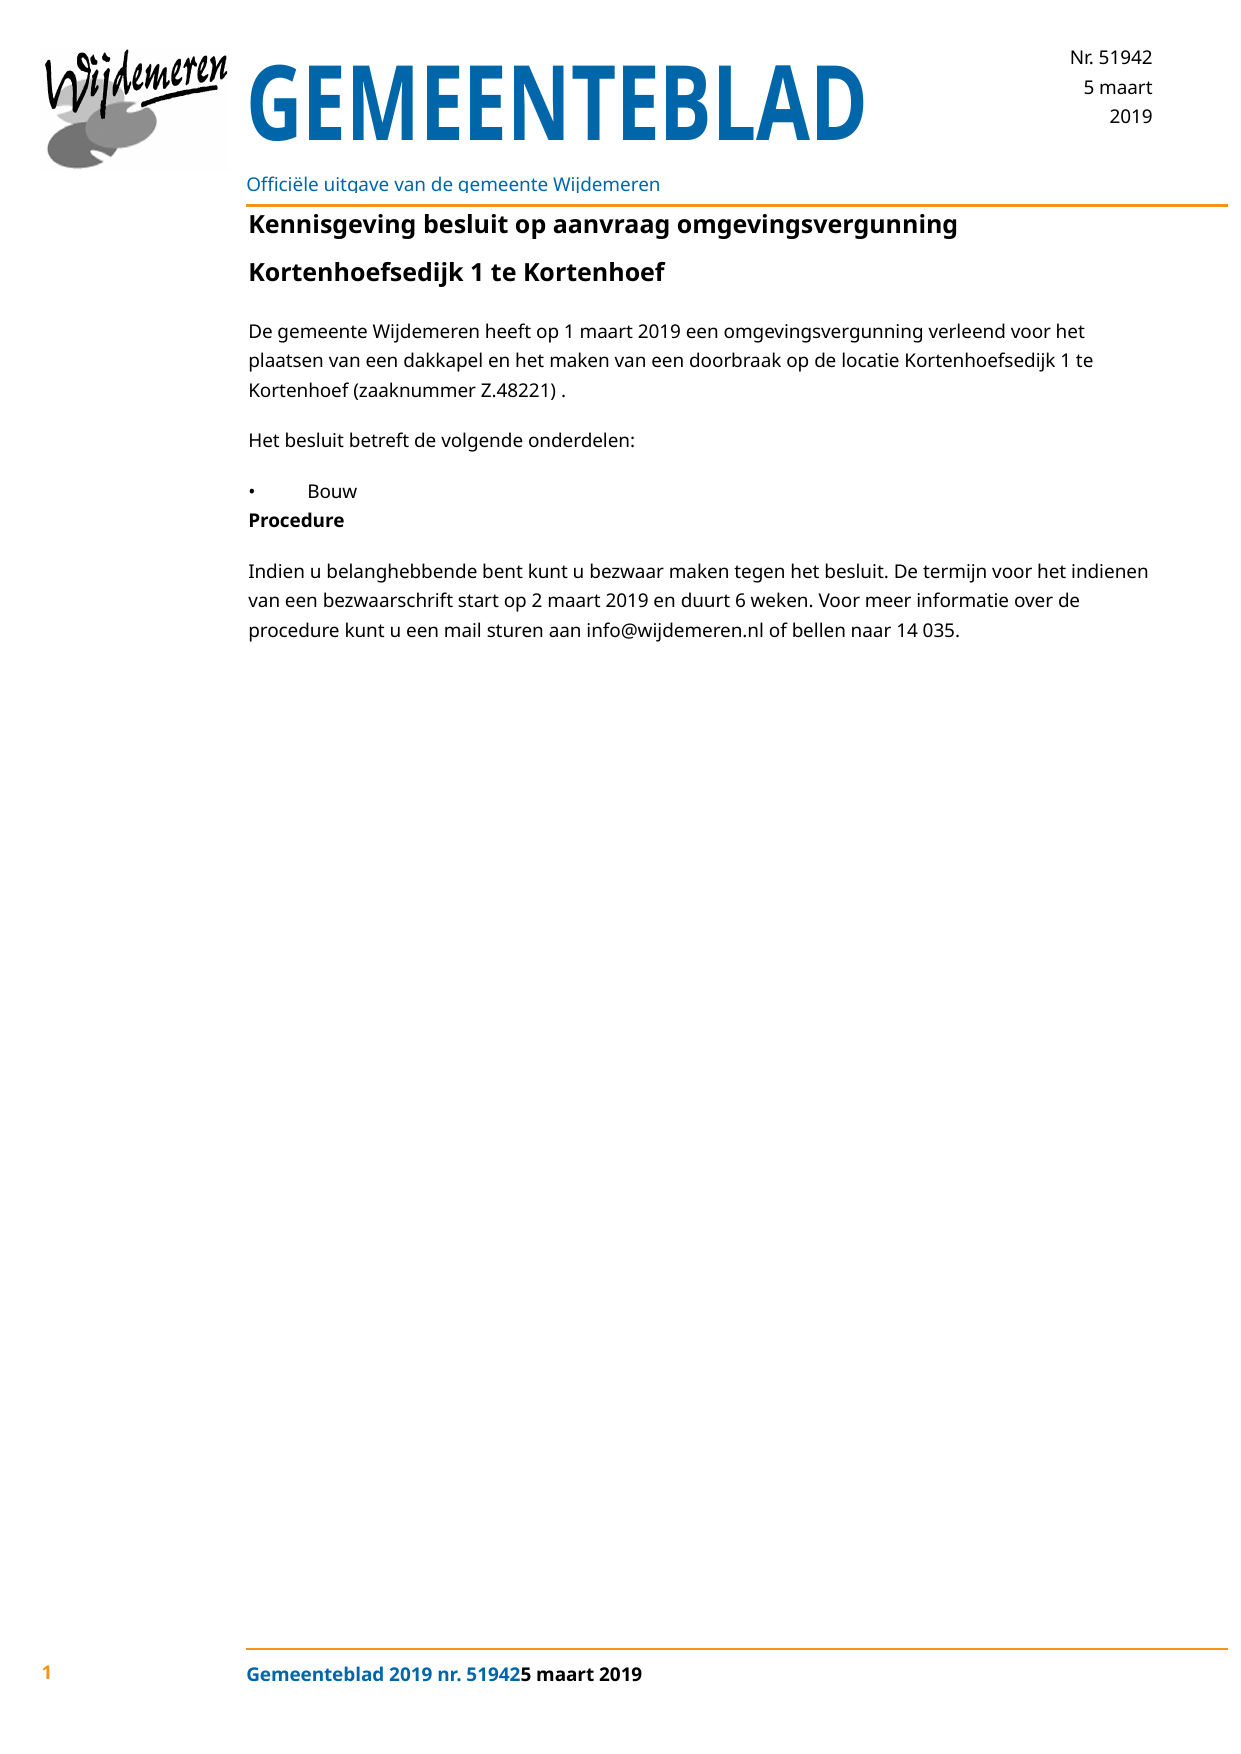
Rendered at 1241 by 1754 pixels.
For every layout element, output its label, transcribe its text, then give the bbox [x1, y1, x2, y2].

picture [41, 47, 231, 172]
text Procedure [248, 507, 1152, 533]
text Kennisgeving besluit op aanvraag omgevingsvergunning Kortenhoefsedijk 1 te Kortenhoef [248, 207, 1152, 288]
list Bouw [248, 478, 1152, 504]
text Indien u belanghebbende bent kunt u bezwaar maken tegen het besluit. De termijn voor het indienen van een bezwaarschrift start op 2 maart 2019 en duurt 6 weken. Voor meer informatie over de procedure kunt u een mail sturen aan info@wijdemeren.nl of bellen naar 14 035. [248, 558, 1152, 643]
text Het besluit betreft de volgende onderdelen: [248, 427, 1152, 453]
text De gemeente Wijdemeren heeft op 1 maart 2019 een omgevingsvergunning verleend voor het plaatsen van een dakkapel en het maken van een doorbraak op de locatie Kortenhoefsedijk 1 te Kortenhoef (zaaknummer Z.48221) . [248, 318, 1152, 403]
